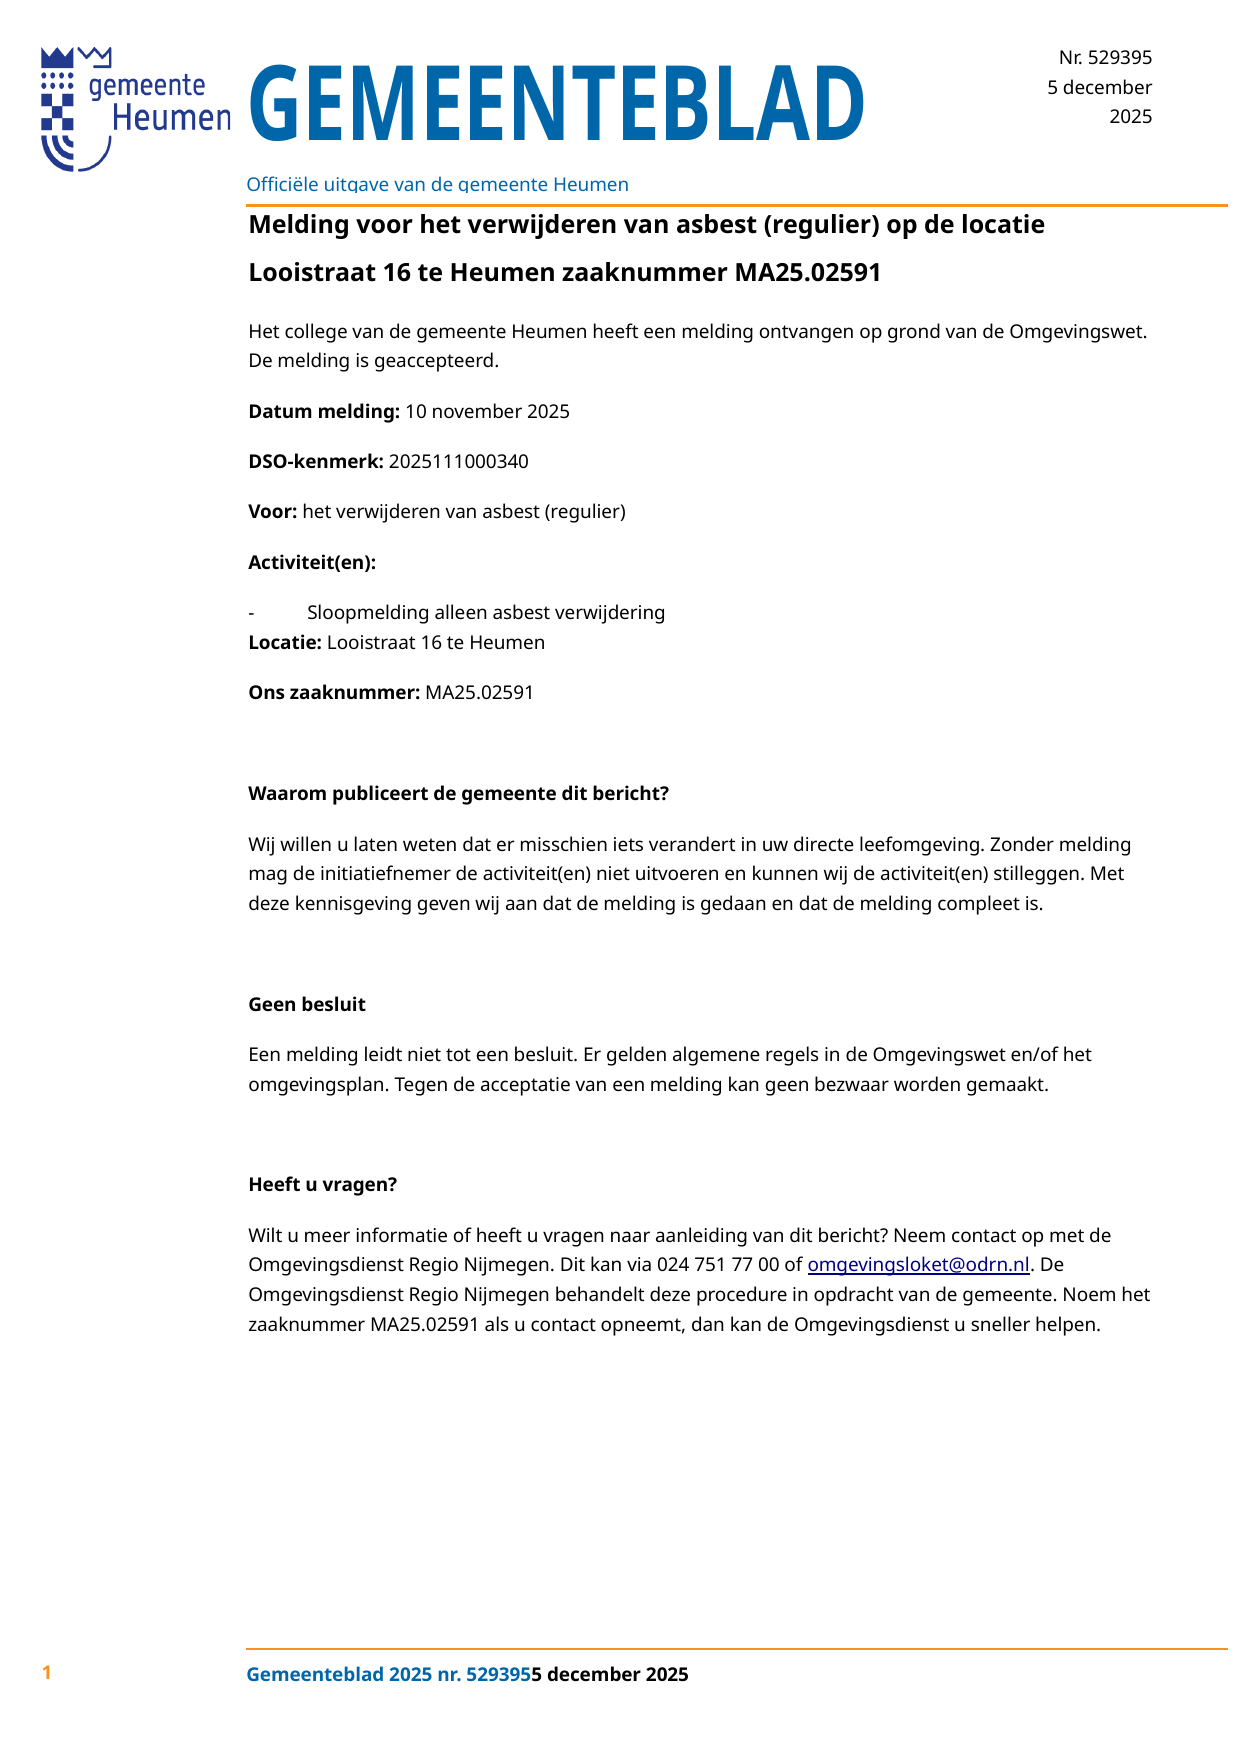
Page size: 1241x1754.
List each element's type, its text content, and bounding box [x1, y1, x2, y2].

text Heeft u vragen? [248, 1172, 1152, 1197]
text Locatie: Looistraat 16 te Heumen [248, 629, 1152, 655]
list Sloopmelding alleen asbest verwijdering [248, 599, 1152, 625]
text Wij willen u laten weten dat er misschien iets verandert in uw directe leefomgeving. Zonder melding mag de initiatiefnemer de activiteit(en) niet uitvoeren en kunnen wij de activiteit(en) stilleggen. Met deze kennisgeving geven wij aan dat de melding is gedaan en dat de melding compleet is. [248, 831, 1152, 916]
text Voor: het verwijderen van asbest (regulier) [248, 499, 1152, 524]
text Een melding leidt niet tot een besluit. Er gelden algemene regels in de Omgevingswet en/of het omgevingsplan. Tegen de acceptatie van een melding kan geen bezwaar worden gemaakt. [248, 1041, 1152, 1097]
text Wilt u meer informatie of heeft u vragen naar aanleiding van dit bericht? Neem contact op met de Omgevingsdienst Regio Nijmegen. Dit kan via 024 751 77 00 of omgevingsloket@odrn.nl. De Omgevingsdienst Regio Nijmegen behandelt deze procedure in opdracht van de gemeente. Noem het zaaknummer MA25.02591 als u contact opneemt, dan kan de Omgevingsdienst u sneller helpen. [248, 1222, 1152, 1337]
text Datum melding: 10 november 2025 [248, 398, 1152, 424]
text DSO-kenmerk: 2025111000340 [248, 448, 1152, 474]
text Het college van de gemeente Heumen heeft een melding ontvangen op grond van de Omgevingswet. De melding is geaccepteerd. [248, 318, 1152, 373]
text Activiteit(en): [248, 549, 1152, 575]
picture [41, 47, 231, 172]
text Geen besluit [248, 991, 1152, 1017]
text Melding voor het verwijderen van asbest (regulier) op de locatie Looistraat 16 te Heumen zaaknummer MA25.02591 [248, 207, 1152, 288]
text Ons zaaknummer: MA25.02591 [248, 679, 1152, 705]
text Waarom publiceert de gemeente dit bericht? [248, 780, 1152, 806]
